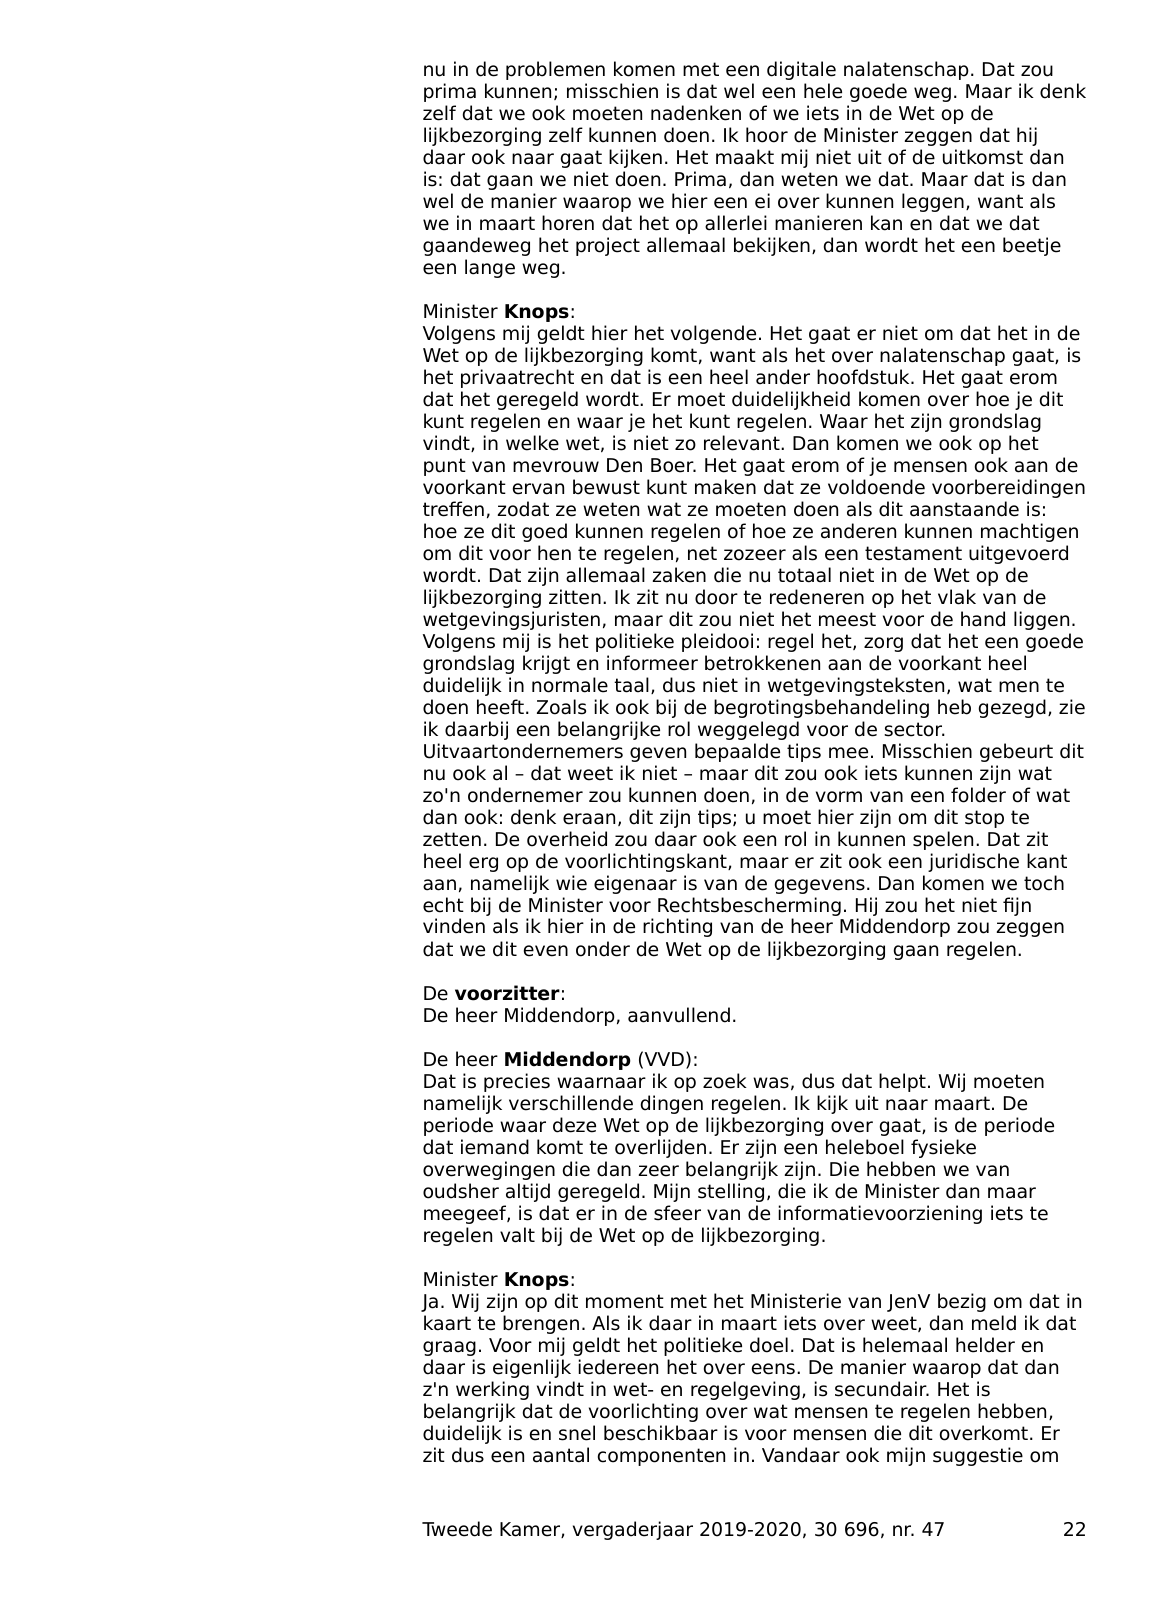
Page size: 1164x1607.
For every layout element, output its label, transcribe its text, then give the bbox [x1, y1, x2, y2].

text De voorzitter: [422, 983, 1087, 1004]
text Volgens mij geldt hier het volgende. Het gaat er niet om dat het in de Wet op de lijkbezorging komt, want als het over nalatenschap gaat, is het privaatrecht en dat is een heel ander hoofdstuk. Het gaat erom dat het geregeld wordt. Er moet duidelijkheid komen over hoe je dit kunt regelen en waar je het kunt regelen. Waar het zijn grondslag vindt, in welke wet, is niet zo relevant. Dan komen we ook op het punt van mevrouw Den Boer. Het gaat erom of je mensen ook aan de voorkant ervan bewust kunt maken dat ze voldoende voorbereidingen treffen, zodat ze weten wat ze moeten doen als dit aanstaande is: hoe ze dit goed kunnen regelen of hoe ze anderen kunnen machtigen om dit voor hen te regelen, net zozeer als een testament uitgevoerd wordt. Dat zijn allemaal zaken die nu totaal niet in de Wet op de lijkbezorging zitten. Ik zit nu door te redeneren op het vlak van de wetgevingsjuristen, maar dit zou niet het meest voor de hand liggen. [422, 323, 1087, 631]
text Minister Knops: [422, 1269, 1087, 1291]
text nu in de problemen komen met een digitale nalatenschap. Dat zou prima kunnen; misschien is dat wel een hele goede weg. Maar ik denk zelf dat we ook moeten nadenken of we iets in de Wet op de lijkbezorging zelf kunnen doen. Ik hoor de Minister zeggen dat hij daar ook naar gaat kijken. Het maakt mij niet uit of de uitkomst dan is: dat gaan we niet doen. Prima, dan weten we dat. Maar dat is dan wel de manier waarop we hier een ei over kunnen leggen, want als we in maart horen dat het op allerlei manieren kan en dat we dat gaandeweg het project allemaal bekijken, dan wordt het een beetje een lange weg. [422, 59, 1087, 279]
text De heer Middendorp, aanvullend. [422, 1004, 1087, 1027]
text Dat is precies waarnaar ik op zoek was, dus dat helpt. Wij moeten namelijk verschillende dingen regelen. Ik kijk uit naar maart. De periode waar deze Wet op de lijkbezorging over gaat, is de periode dat iemand komt te overlijden. Er zijn een heleboel fysieke overwegingen die dan zeer belangrijk zijn. Die hebben we van oudsher altijd geregeld. Mijn stelling, die ik de Minister dan maar meegeef, is dat er in de sfeer van de informatievoorziening iets te regelen valt bij de Wet op de lijkbezorging. [422, 1071, 1087, 1247]
text De heer Middendorp (VVD): [422, 1049, 1087, 1071]
text Volgens mij is het politieke pleidooi: regel het, zorg dat het een goede grondslag krijgt en informeer betrokkenen aan de voorkant heel duidelijk in normale taal, dus niet in wetgevingsteksten, wat men te doen heeft. Zoals ik ook bij de begrotingsbehandeling heb gezegd, zie ik daarbij een belangrijke rol weggelegd voor de sector. Uitvaartondernemers geven bepaalde tips mee. Misschien gebeurt dit nu ook al – dat weet ik niet – maar dit zou ook iets kunnen zijn wat zo'n ondernemer zou kunnen doen, in de vorm van een folder of wat dan ook: denk eraan, dit zijn tips; u moet hier zijn om dit stop te zetten. De overheid zou daar ook een rol in kunnen spelen. Dat zit heel erg op de voorlichtingskant, maar er zit ook een juridische kant aan, namelijk wie eigenaar is van de gegevens. Dan komen we toch echt bij de Minister voor Rechtsbescherming. Hij zou het niet fijn vinden als ik hier in de richting van de heer Middendorp zou zeggen dat we dit even onder de Wet op de lijkbezorging gaan regelen. [422, 631, 1087, 960]
text Ja. Wij zijn op dit moment met het Ministerie van JenV bezig om dat in kaart te brengen. Als ik daar in maart iets over weet, dan meld ik dat graag. Voor mij geldt het politieke doel. Dat is helemaal helder en daar is eigenlijk iedereen het over eens. De manier waarop dat dan z'n werking vindt in wet- en regelgeving, is secundair. Het is belangrijk dat de voorlichting over wat mensen te regelen hebben, duidelijk is en snel beschikbaar is voor mensen die dit overkomt. Er zit dus een aantal componenten in. Vandaar ook mijn suggestie om [422, 1291, 1087, 1467]
text Minister Knops: [422, 301, 1087, 323]
